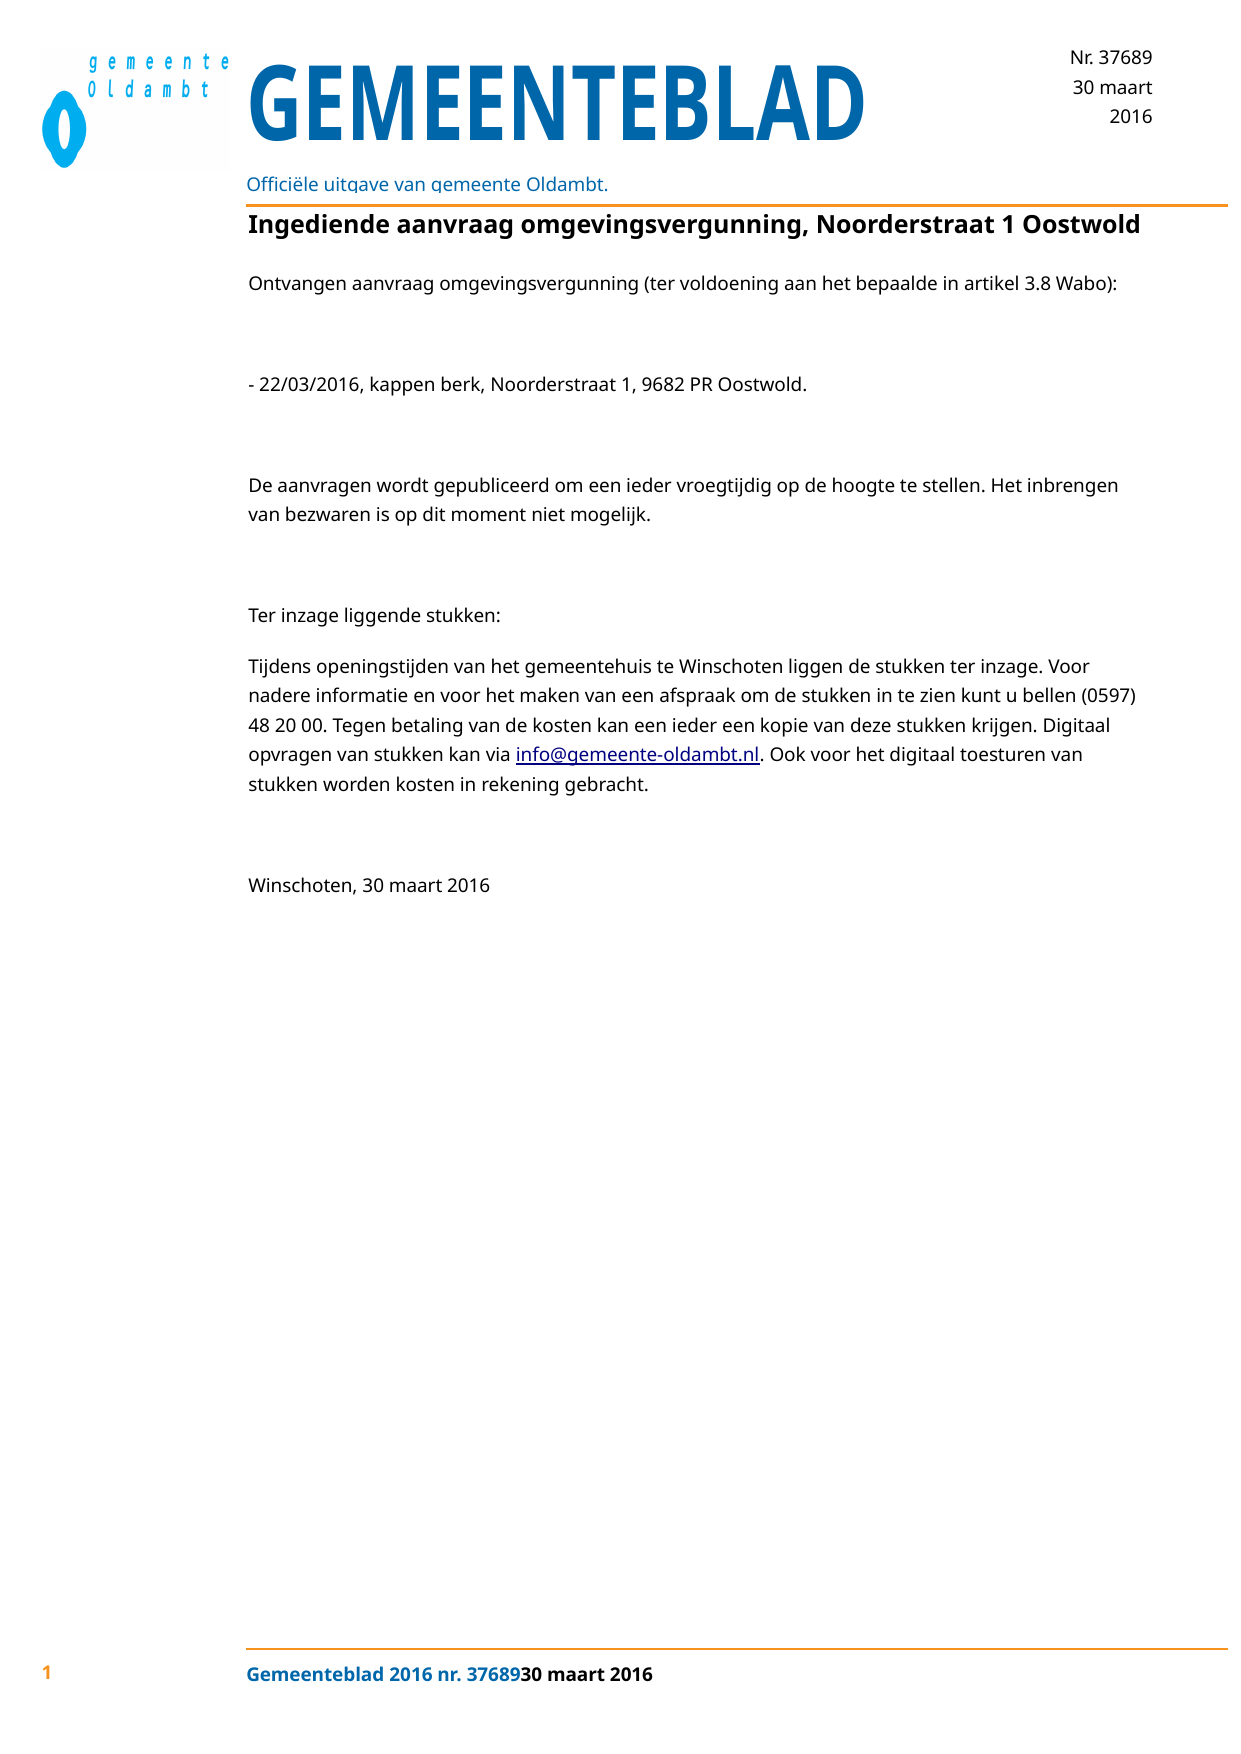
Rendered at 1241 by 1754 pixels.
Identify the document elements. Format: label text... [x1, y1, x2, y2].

text Ontvangen aanvraag omgevingsvergunning (ter voldoening aan het bepaalde in artikel 3.8 Wabo): [248, 270, 1152, 296]
picture [41, 47, 231, 172]
text - 22/03/2016, kappen berk, Noorderstraat 1, 9682 PR Oostwold. [248, 371, 1152, 397]
text Ingediende aanvraag omgevingsvergunning, Noorderstraat 1 Oostwold [248, 207, 1152, 241]
text De aanvragen wordt gepubliceerd om een ieder vroegtijdig op de hoogte te stellen. Het inbrengen van bezwaren is op dit moment niet mogelijk. [248, 472, 1152, 527]
text Ter inzage liggende stukken: [248, 602, 1152, 628]
text Winschoten, 30 maart 2016 [248, 872, 1152, 898]
text Tijdens openingstijden van het gemeentehuis te Winschoten liggen de stukken ter inzage. Voor nadere informatie en voor het maken van een afspraak om de stukken in te zien kunt u bellen (0597) 48 20 00. Tegen betaling van de kosten kan een ieder een kopie van deze stukken krijgen. Digitaal opvragen van stukken kan via info@gemeente-oldambt.nl. Ook voor het digitaal toesturen van stukken worden kosten in rekening gebracht. [248, 653, 1152, 797]
